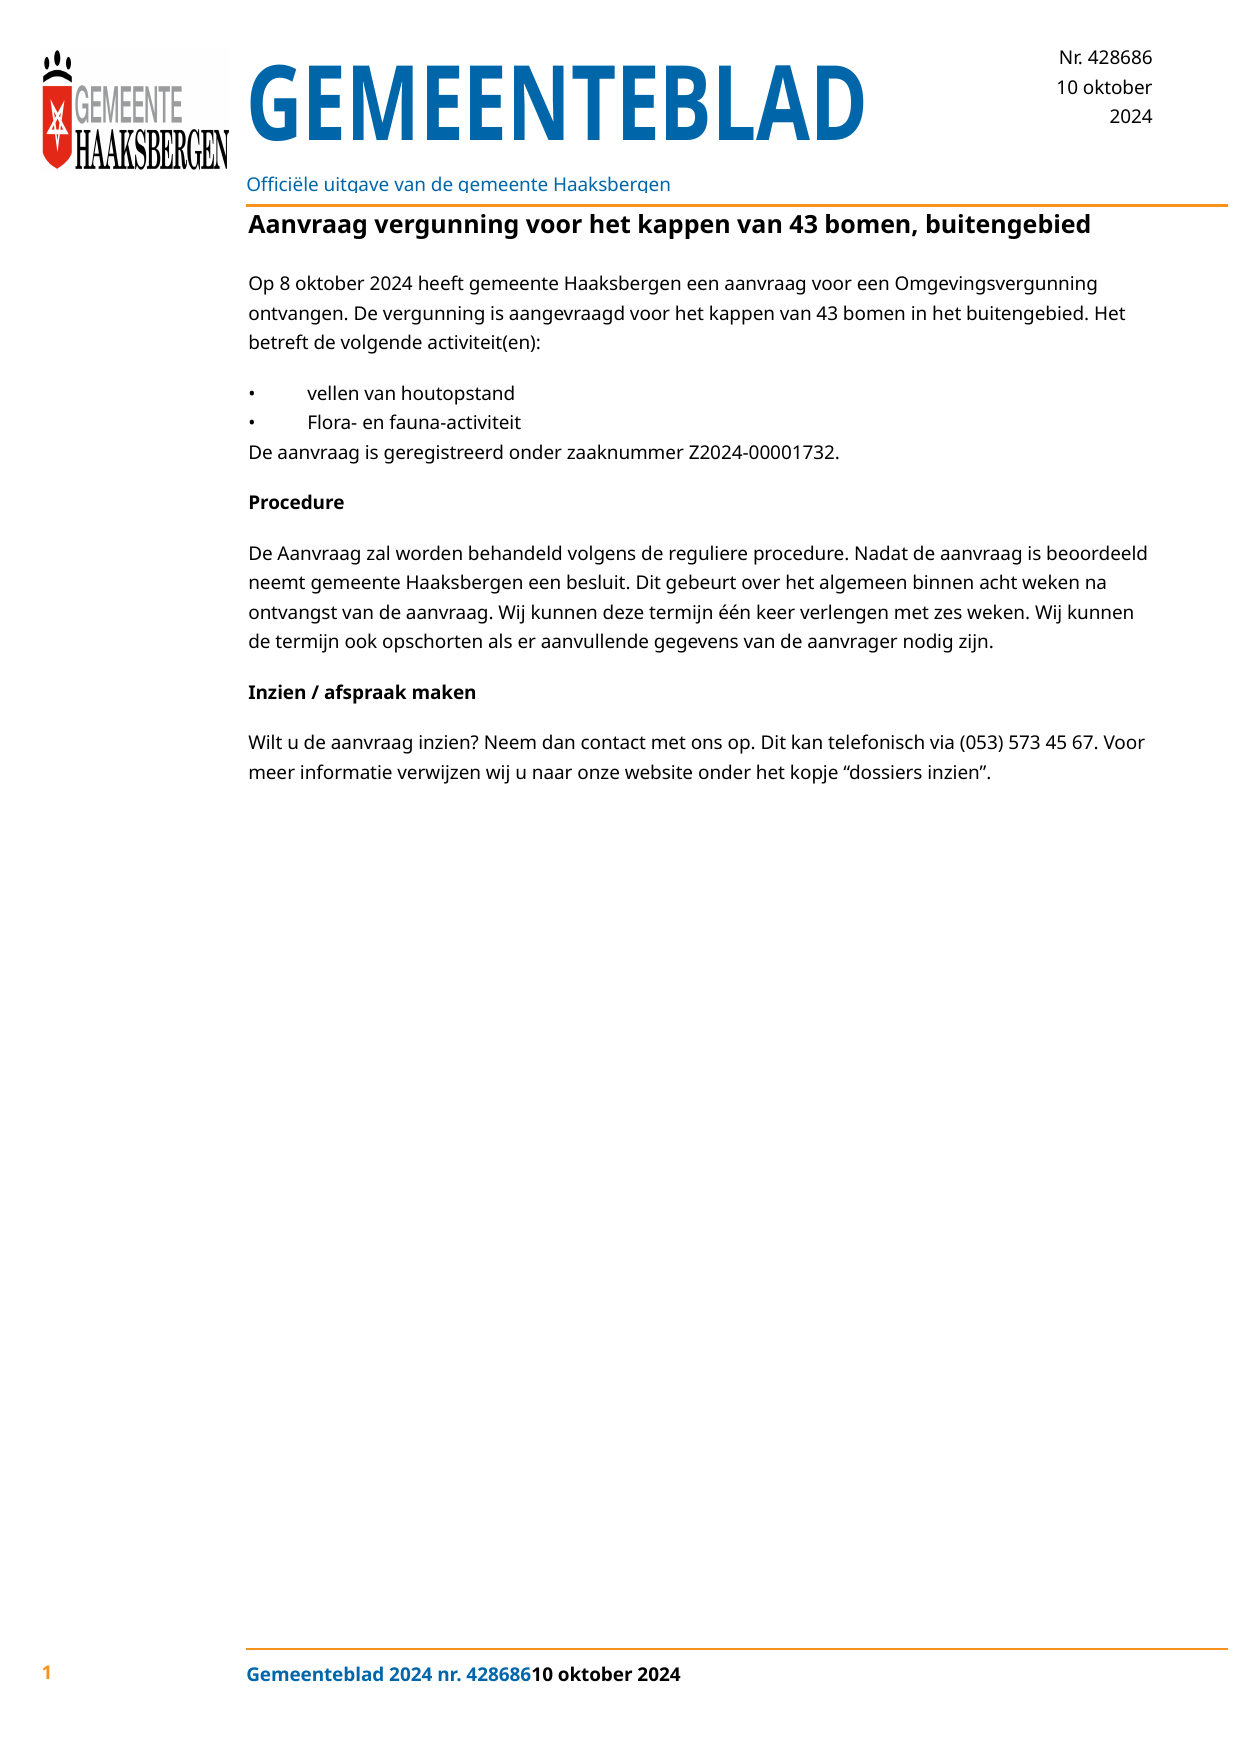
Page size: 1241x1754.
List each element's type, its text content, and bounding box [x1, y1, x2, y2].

list Flora- en fauna-activiteit [248, 409, 1152, 435]
text Wilt u de aanvraag inzien? Neem dan contact met ons op. Dit kan telefonisch via (053) 573 45 67. Voor meer informatie verwijzen wij u naar onze website onder het kopje “dossiers inzien”. [248, 729, 1152, 785]
text Aanvraag vergunning voor het kappen van 43 bomen, buitengebied [248, 207, 1152, 241]
text Op 8 oktober 2024 heeft gemeente Haaksbergen een aanvraag voor een Omgevingsvergunning ontvangen. De vergunning is aangevraagd voor het kappen van 43 bomen in het buitengebied. Het betreft de volgende activiteit(en): [248, 270, 1152, 355]
list vellen van houtopstand [248, 380, 1152, 406]
text De aanvraag is geregistreerd onder zaaknummer Z2024-00001732. [248, 439, 1152, 465]
picture [41, 47, 231, 172]
text Inzien / afspraak maken [248, 679, 1152, 705]
text Procedure [248, 489, 1152, 515]
text De Aanvraag zal worden behandeld volgens de reguliere procedure. Nadat de aanvraag is beoordeeld neemt gemeente Haaksbergen een besluit. Dit gebeurt over het algemeen binnen acht weken na ontvangst van de aanvraag. Wij kunnen deze termijn één keer verlengen met zes weken. Wij kunnen de termijn ook opschorten als er aanvullende gegevens van de aanvrager nodig zijn. [248, 540, 1152, 654]
